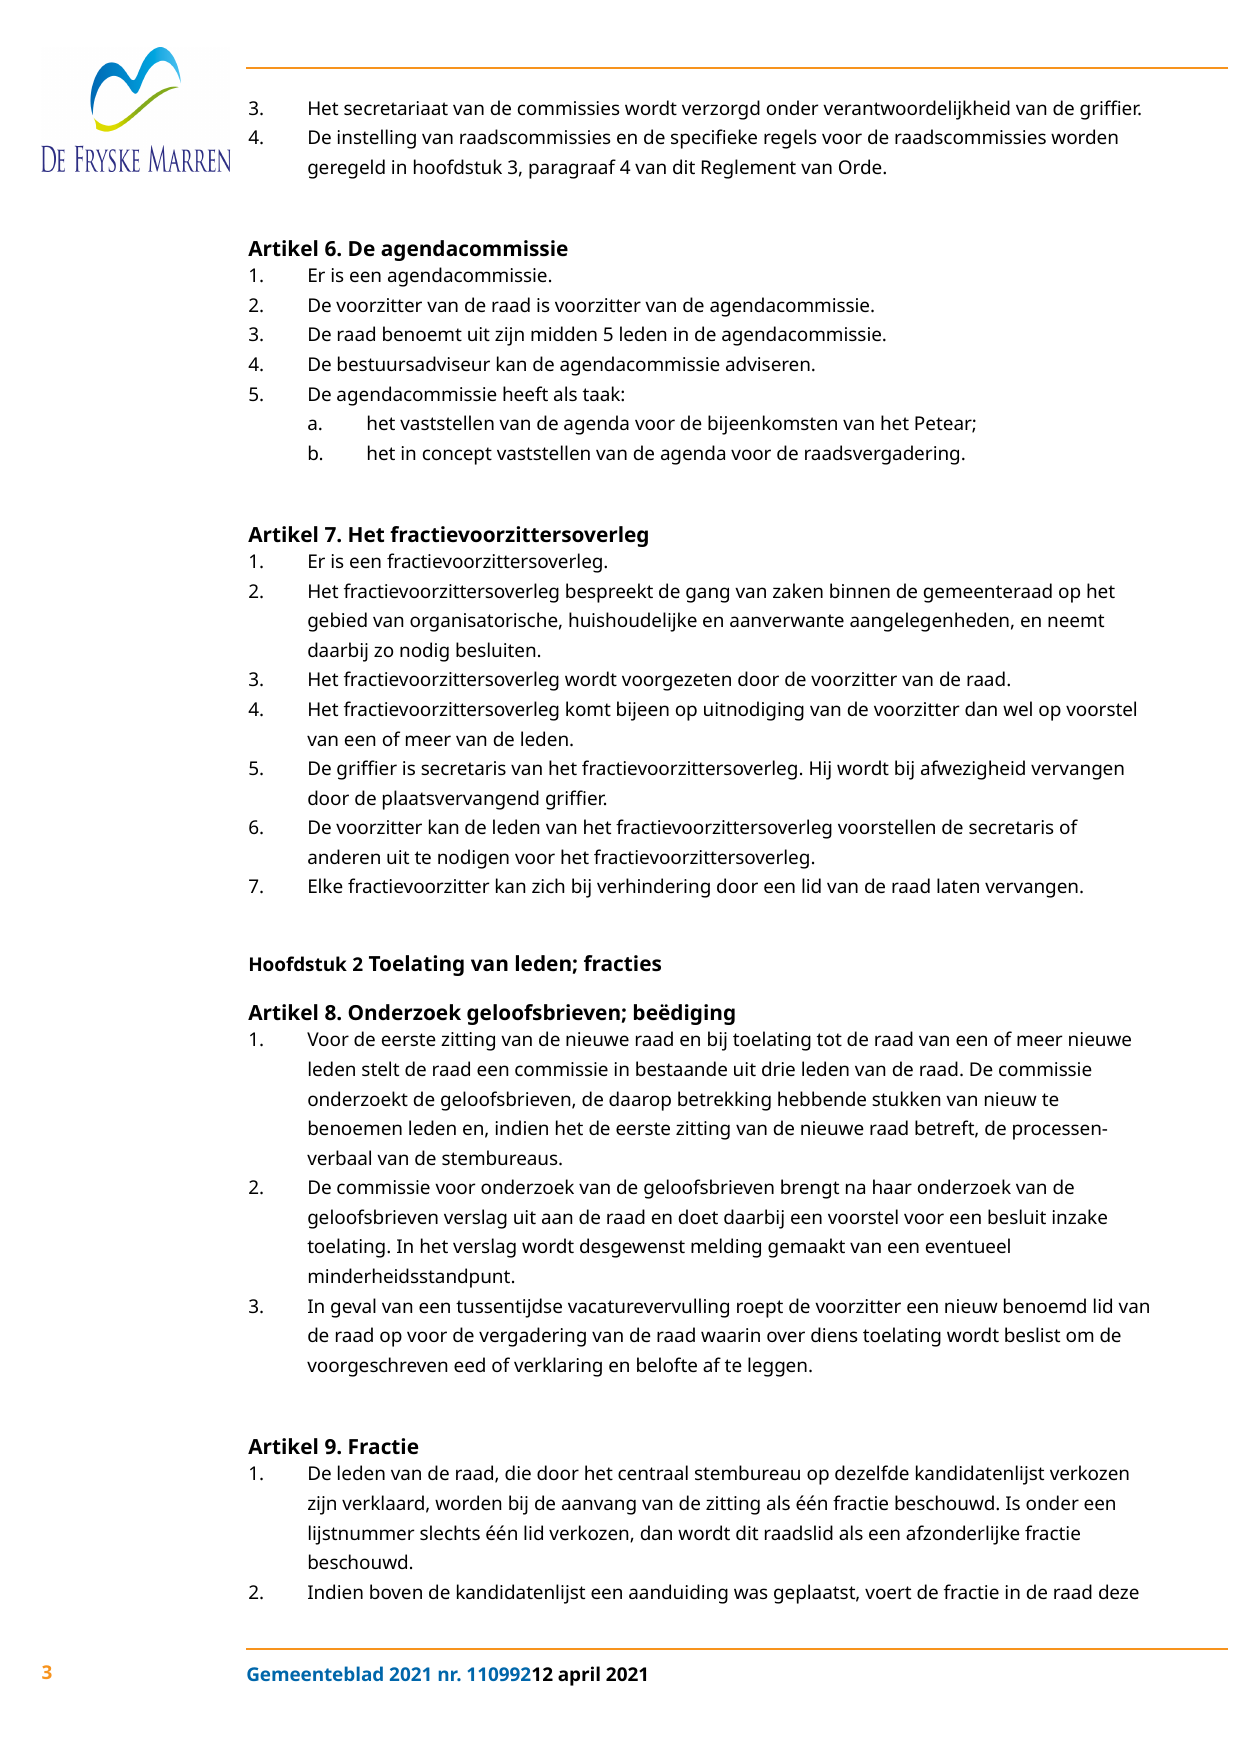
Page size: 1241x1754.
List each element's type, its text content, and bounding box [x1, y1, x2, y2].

list De griffier is secretaris van het fractievoorzittersoverleg. Hij wordt bij afwezigheid vervangen door de plaatsvervangend griffier. [248, 755, 1152, 811]
text Artikel 7. Het fractievoorzittersoverleg [248, 520, 1152, 548]
list het vaststellen van de agenda voor de bijeenkomsten van het Petear; [307, 410, 1152, 436]
list Voor de eerste zitting van de nieuwe raad en bij toelating tot de raad van een of meer nieuwe leden stelt de raad een commissie in bestaande uit drie leden van de raad. De commissie onderzoekt de geloofsbrieven, de daarop betrekking hebbende stukken van nieuw te benoemen leden en, indien het de eerste zitting van de nieuwe raad betreft, de processen-verbaal van de stembureaus. [248, 1027, 1152, 1171]
list De leden van de raad, die door het centraal stembureau op dezelfde kandidatenlijst verkozen zijn verklaard, worden bij de aanvang van de zitting als één fractie beschouwd. Is onder een lijstnummer slechts één lid verkozen, dan wordt dit raadslid als een afzonderlijke fractie beschouwd. [248, 1461, 1152, 1575]
text Artikel 9. Fractie [248, 1432, 1152, 1461]
list De voorzitter van de raad is voorzitter van de agendacommissie. [248, 292, 1152, 318]
list Het fractievoorzittersoverleg komt bijeen op uitnodiging van de voorzitter dan wel op voorstel van een of meer van de leden. [248, 696, 1152, 752]
text Hoofdstuk 2 Toelating van leden; fracties [248, 949, 1152, 977]
list De voorzitter kan de leden van het fractievoorzittersoverleg voorstellen de secretaris of anderen uit te nodigen voor het fractievoorzittersoverleg. [248, 814, 1152, 870]
list Indien boven de kandidatenlijst een aanduiding was geplaatst, voert de fractie in de raad deze [248, 1579, 1152, 1604]
list Er is een fractievoorzittersoverleg. [248, 548, 1152, 574]
list Het secretariaat van de commissies wordt verzorgd onder verantwoordelijkheid van de griffier. [248, 95, 1152, 121]
list Het fractievoorzittersoverleg bespreekt de gang van zaken binnen de gemeenteraad op het gebied van organisatorische, huishoudelijke en aanverwante aangelegenheden, en neemt daarbij zo nodig besluiten. [248, 578, 1152, 663]
list Het fractievoorzittersoverleg wordt voorgezeten door de voorzitter van de raad. [248, 667, 1152, 692]
list De agendacommissie heeft als taak: [248, 381, 1152, 406]
list Er is een agendacommissie. [248, 262, 1152, 288]
text Artikel 6. De agendacommissie [248, 234, 1152, 262]
list In geval van een tussentijdse vacaturevervulling roept de voorzitter een nieuw benoemd lid van de raad op voor de vergadering van de raad waarin over diens toelating wordt beslist om de voorgeschreven eed of verklaring en belofte af te leggen. [248, 1293, 1152, 1378]
list De bestuursadviseur kan de agendacommissie adviseren. [248, 351, 1152, 377]
list De instelling van raadscommissies en de specifieke regels voor de raadscommissies worden geregeld in hoofdstuk 3, paragraaf 4 van dit Reglement van Orde. [248, 124, 1152, 180]
text Artikel 8. Onderzoek geloofsbrieven; beëdiging [248, 998, 1152, 1027]
list Elke fractievoorzitter kan zich bij verhindering door een lid van de raad laten vervangen. [248, 874, 1152, 899]
list De raad benoemt uit zijn midden 5 leden in de agendacommissie. [248, 322, 1152, 347]
list het in concept vaststellen van de agenda voor de raadsvergadering. [307, 440, 1152, 466]
picture [41, 47, 231, 172]
list De commissie voor onderzoek van de geloofsbrieven brengt na haar onderzoek van de geloofsbrieven verslag uit aan de raad en doet daarbij een voorstel voor een besluit inzake toelating. In het verslag wordt desgewenst melding gemaakt van een eventueel minderheidsstandpunt. [248, 1174, 1152, 1289]
